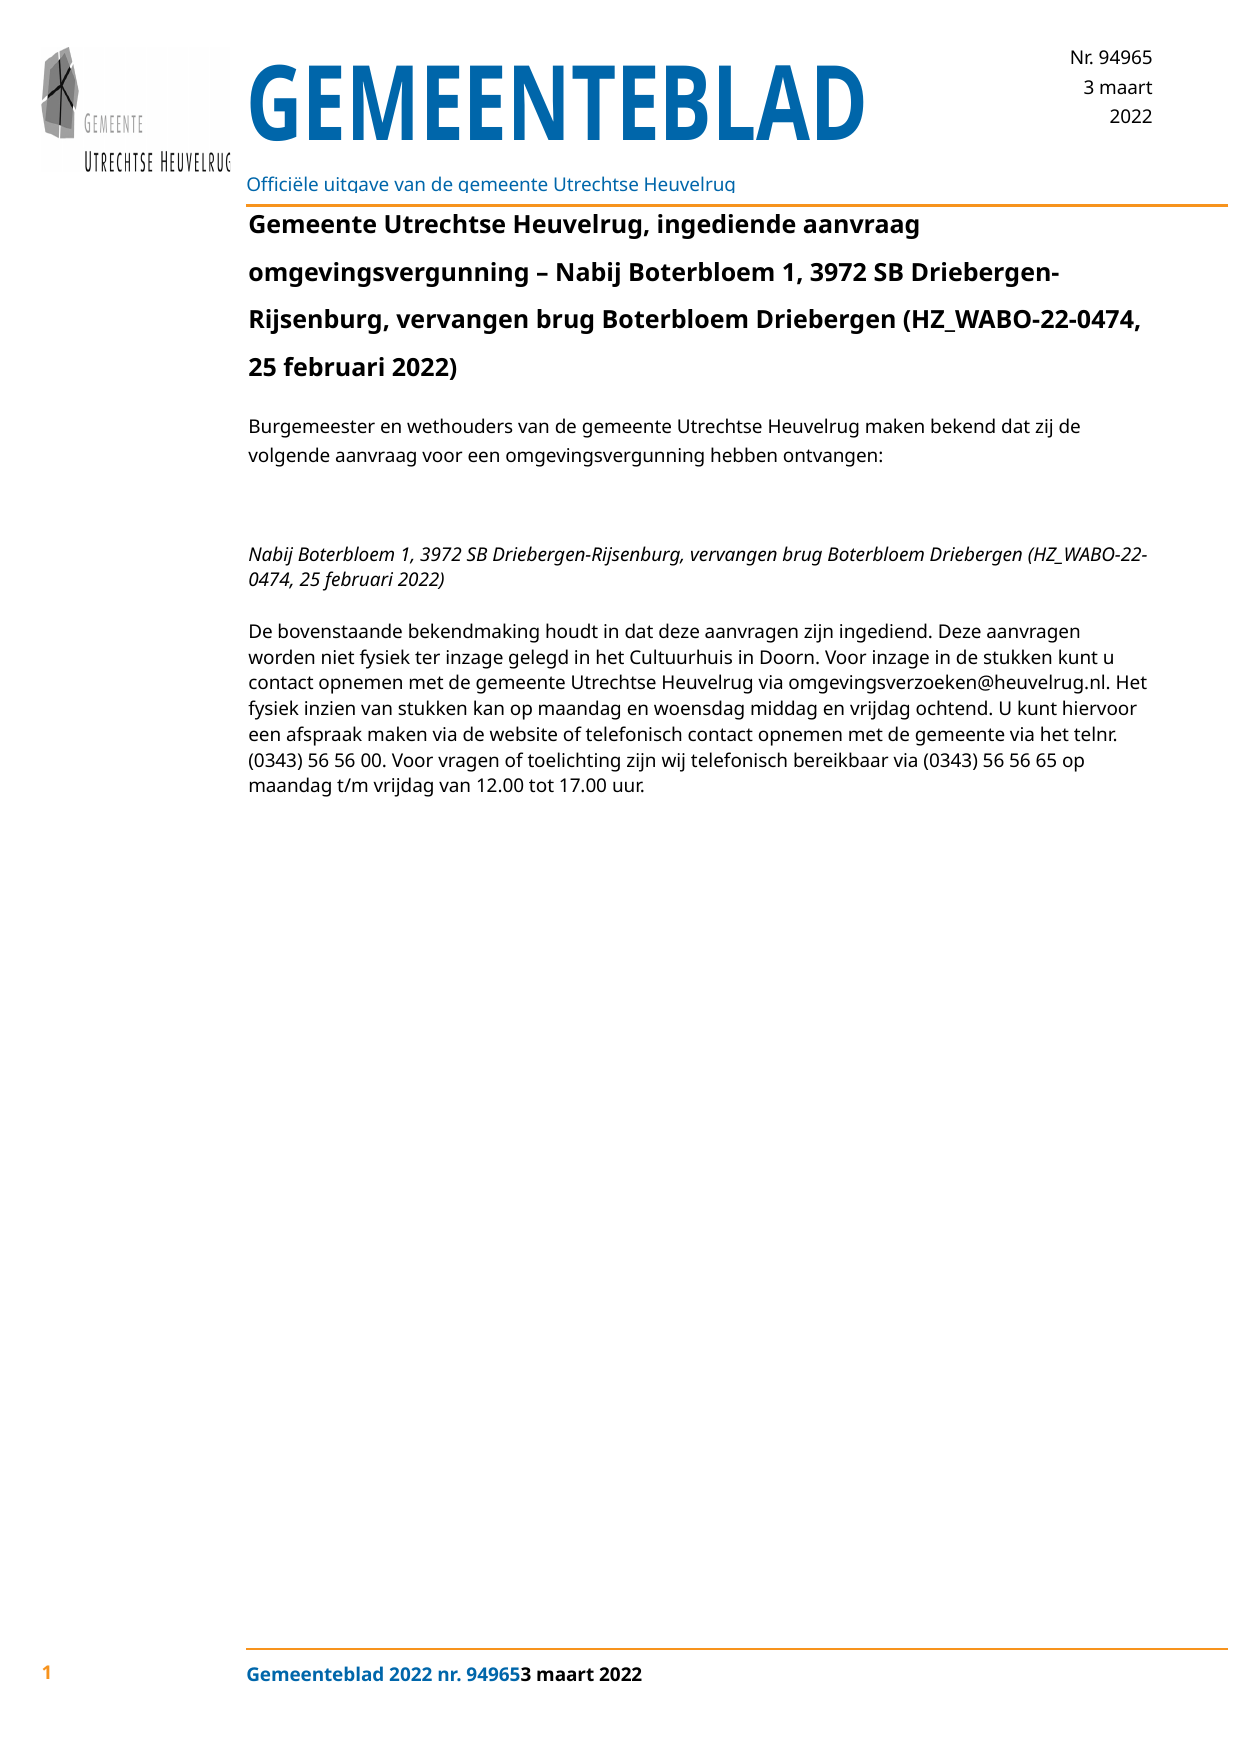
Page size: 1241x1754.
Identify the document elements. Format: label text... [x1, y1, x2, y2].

picture [41, 47, 231, 172]
text Burgemeester en wethouders van de gemeente Utrechtse Heuvelrug maken bekend dat zij de volgende aanvraag voor een omgevingsvergunning hebben ontvangen: [248, 413, 1152, 468]
text Gemeente Utrechtse Heuvelrug, ingediende aanvraag omgevingsvergunning – Nabij Boterbloem 1, 3972 SB Driebergen-Rijsenburg, vervangen brug Boterbloem Driebergen (HZ_WABO-22-0474, 25 februari 2022) [248, 207, 1152, 384]
text De bovenstaande bekendmaking houdt in dat deze aanvragen zijn ingediend. Deze aanvragen worden niet fysiek ter inzage gelegd in het Cultuurhuis in Doorn. Voor inzage in de stukken kunt u contact opnemen met de gemeente Utrechtse Heuvelrug via omgevingsverzoeken@heuvelrug.nl. Het fysiek inzien van stukken kan op maandag en woensdag middag en vrijdag ochtend. U kunt hiervoor een afspraak maken via de website of telefonisch contact opnemen met de gemeente via het telnr. (0343) 56 56 00. Voor vragen of toelichting zijn wij telefonisch bereikbaar via (0343) 56 56 65 op maandag t/m vrijdag van 12.00 tot 17.00 uur. [248, 618, 1152, 798]
text Nabij Boterbloem 1, 3972 SB Driebergen-Rijsenburg, vervangen brug Boterbloem Driebergen (HZ_WABO-22-0474, 25 februari 2022) [248, 541, 1152, 592]
